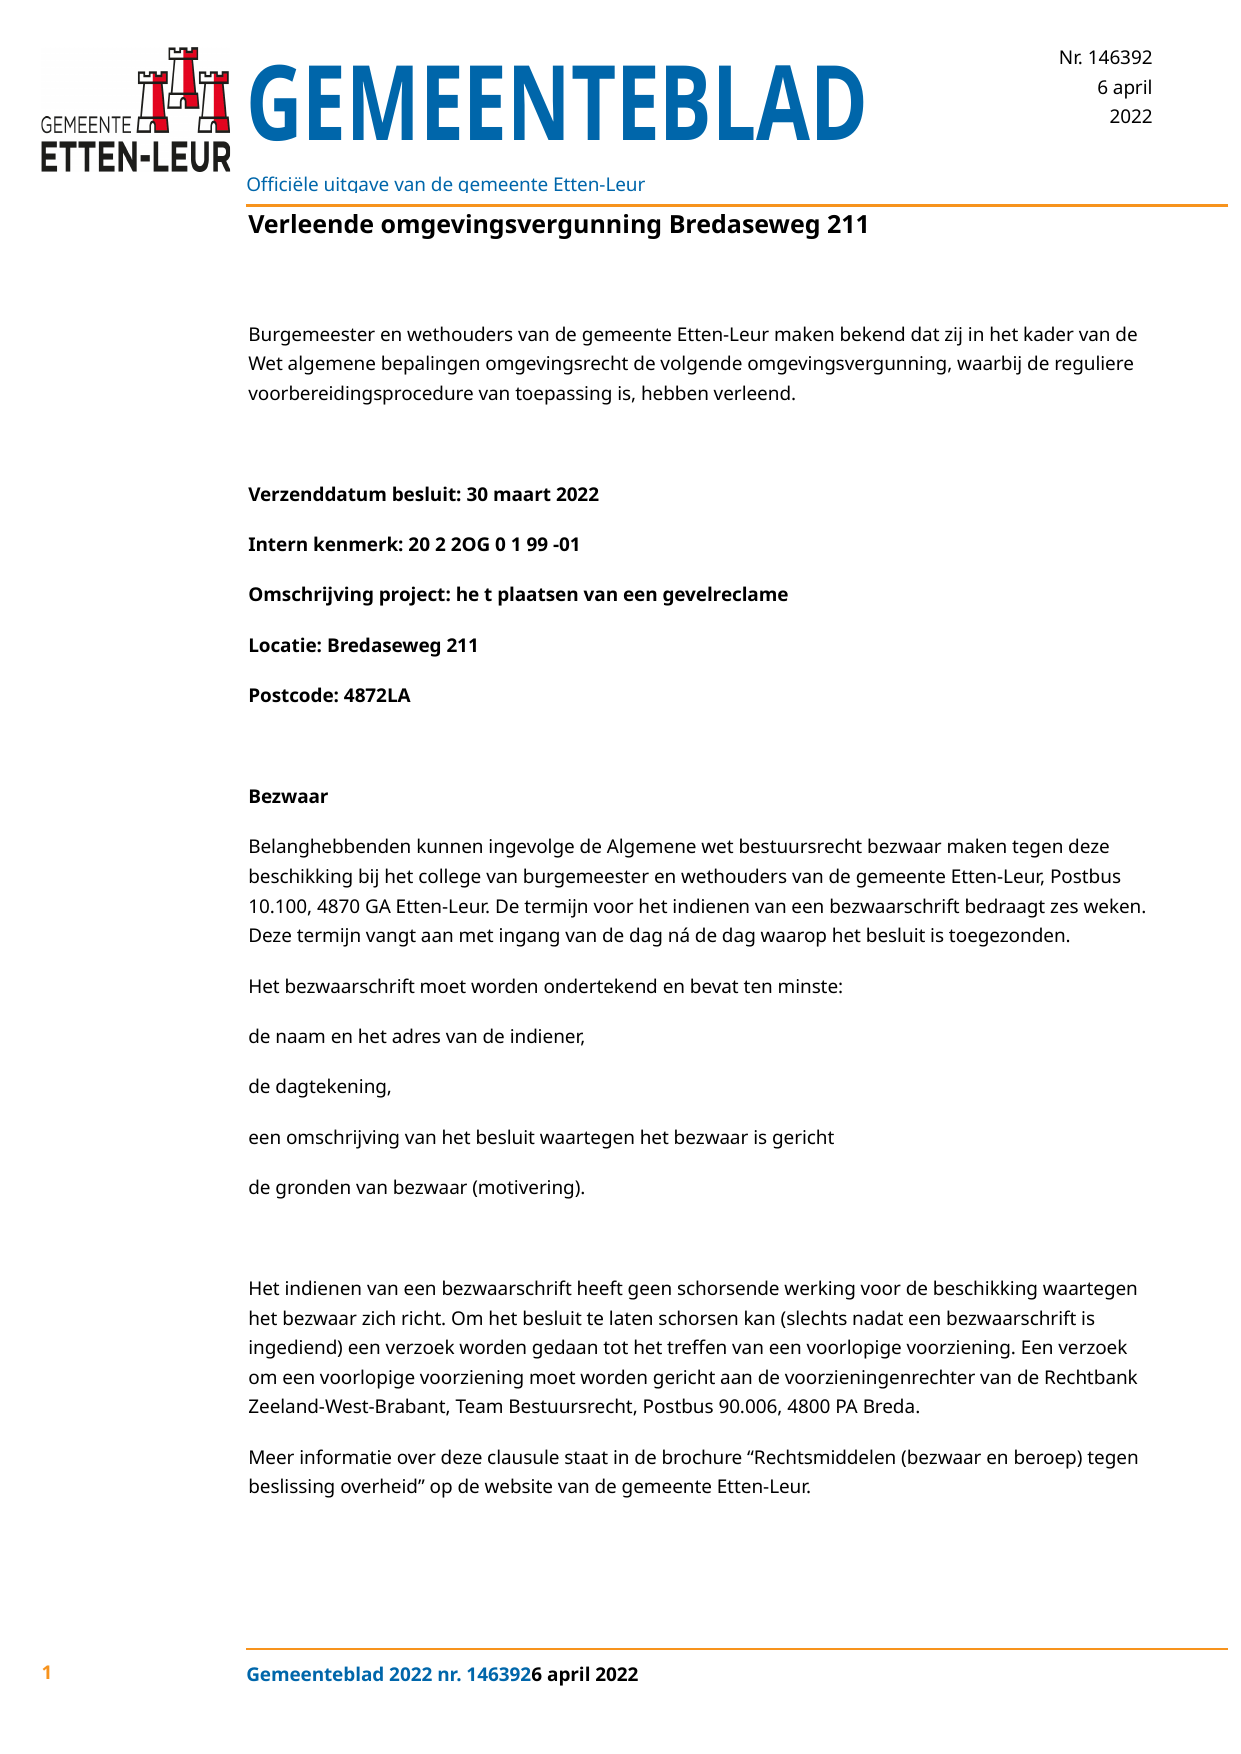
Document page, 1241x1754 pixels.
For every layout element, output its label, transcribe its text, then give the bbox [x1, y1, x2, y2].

text Verleende omgevingsvergunning Bredaseweg 211 [248, 207, 1152, 241]
picture [41, 47, 231, 172]
text Bezwaar [248, 783, 1152, 809]
text de naam en het adres van de indiener, [248, 1023, 1152, 1049]
text Intern kenmerk: 20 2 2OG 0 1 99 -01 [248, 531, 1152, 557]
text Locatie: Bredaseweg 211 [248, 632, 1152, 658]
text Burgemeester en wethouders van de gemeente Etten-Leur maken bekend dat zij in het kader van de Wet algemene bepalingen omgevingsrecht de volgende omgevingsvergunning, waarbij de reguliere voorbereidingsprocedure van toepassing is, hebben verleend. [248, 321, 1152, 406]
text Meer informatie over deze clausule staat in de brochure “Rechtsmiddelen (bezwaar en beroep) tegen beslissing overheid” op de website van de gemeente Etten-Leur. [248, 1444, 1152, 1499]
text Het bezwaarschrift moet worden ondertekend en bevat ten minste: [248, 973, 1152, 998]
text Postcode: 4872LA [248, 682, 1152, 708]
text Belanghebbenden kunnen ingevolge de Algemene wet bestuursrecht bezwaar maken tegen deze beschikking bij het college van burgemeester en wethouders van de gemeente Etten-Leur, Postbus 10.100, 4870 GA Etten-Leur. De termijn voor het indienen van een bezwaarschrift bedraagt zes weken. Deze termijn vangt aan met ingang van de dag ná de dag waarop het besluit is toegezonden. [248, 834, 1152, 948]
text de dagtekening, [248, 1074, 1152, 1099]
text de gronden van bezwaar (motivering). [248, 1174, 1152, 1200]
text Verzenddatum besluit: 30 maart 2022 [248, 481, 1152, 506]
text Omschrijving project: he t plaatsen van een gevelreclame [248, 582, 1152, 607]
text Het indienen van een bezwaarschrift heeft geen schorsende werking voor de beschikking waartegen het bezwaar zich richt. Om het besluit te laten schorsen kan (slechts nadat een bezwaarschrift is ingediend) een verzoek worden gedaan tot het treffen van een voorlopige voorziening. Een verzoek om een voorlopige voorziening moet worden gericht aan de voorzieningenrechter van de Rechtbank Zeeland-West-Brabant, Team Bestuursrecht, Postbus 90.006, 4800 PA Breda. [248, 1275, 1152, 1419]
text een omschrijving van het besluit waartegen het bezwaar is gericht [248, 1124, 1152, 1150]
